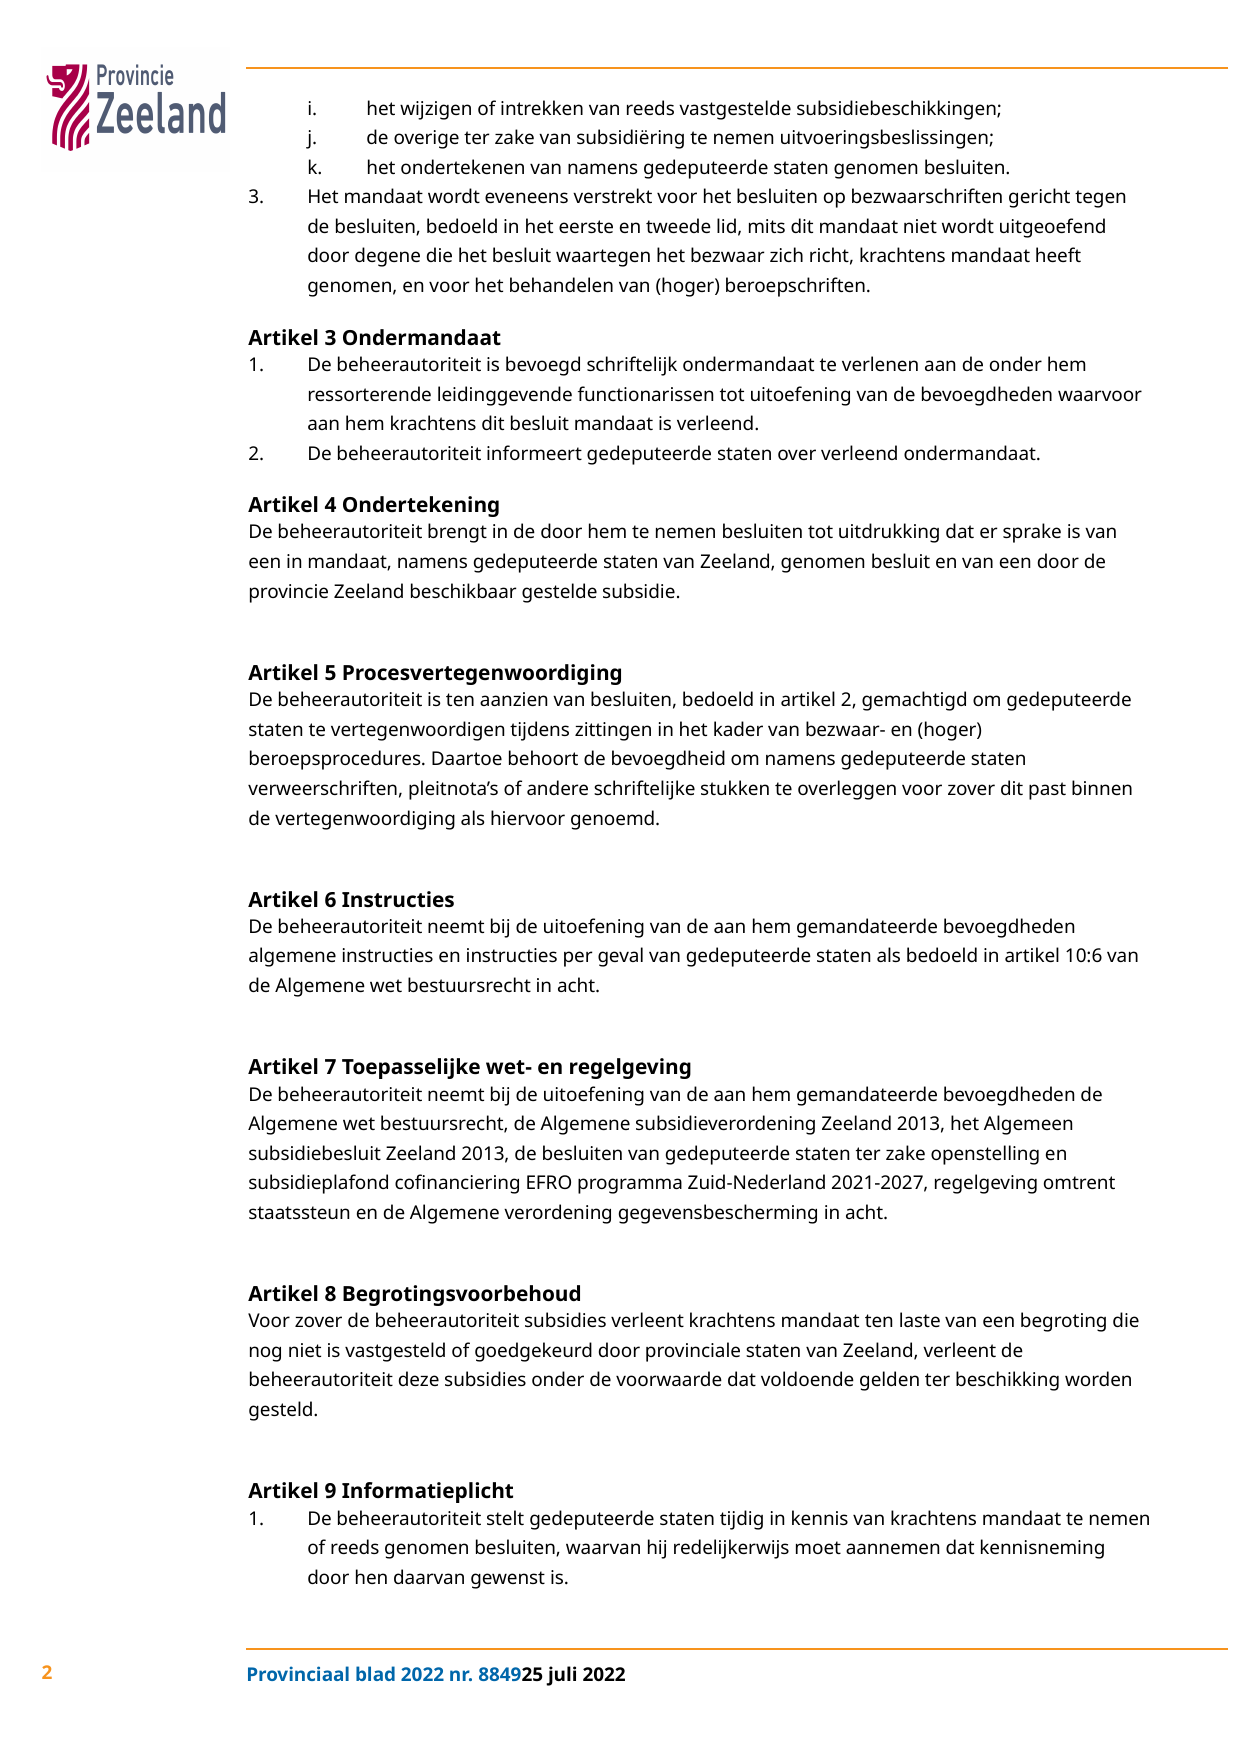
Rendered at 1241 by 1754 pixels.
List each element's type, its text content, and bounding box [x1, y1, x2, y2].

picture [41, 47, 231, 172]
text De beheerautoriteit neemt bij de uitoefening van de aan hem gemandateerde bevoegdheden de Algemene wet bestuursrecht, de Algemene subsidieverordening Zeeland 2013, het Algemeen subsidiebesluit Zeeland 2013, de besluiten van gedeputeerde staten ter zake openstelling en subsidieplafond cofinanciering EFRO programma Zuid-Nederland 2021-2027, regelgeving omtrent staatssteun en de Algemene verordening gegevensbescherming in acht. [248, 1081, 1152, 1225]
text Artikel 8 Begrotingsvoorbehoud [248, 1279, 1152, 1307]
list Het mandaat wordt eveneens verstrekt voor het besluiten op bezwaarschriften gericht tegen de besluiten, bedoeld in het eerste en tweede lid, mits dit mandaat niet wordt uitgeoefend door degene die het besluit waartegen het bezwaar zich richt, krachtens mandaat heeft genomen, en voor het behandelen van (hoger) beroepschriften. [248, 183, 1152, 298]
list De beheerautoriteit informeert gedeputeerde staten over verleend ondermandaat. [248, 440, 1152, 466]
list het wijzigen of intrekken van reeds vastgestelde subsidiebeschikkingen; [307, 95, 1152, 121]
text De beheerautoriteit is ten aanzien van besluiten, bedoeld in artikel 2, gemachtigd om gedeputeerde staten te vertegenwoordigen tijdens zittingen in het kader van bezwaar- en (hoger) beroepsprocedures. Daartoe behoort de bevoegdheid om namens gedeputeerde staten verweerschriften, pleitnota’s of andere schriftelijke stukken te overleggen voor zover dit past binnen de vertegenwoordiging als hiervoor genoemd. [248, 686, 1152, 830]
list de overige ter zake van subsidiëring te nemen uitvoeringsbeslissingen; [307, 124, 1152, 150]
text De beheerautoriteit brengt in de door hem te nemen besluiten tot uitdrukking dat er sprake is van een in mandaat, namens gedeputeerde staten van Zeeland, genomen besluit en van een door de provincie Zeeland beschikbaar gestelde subsidie. [248, 519, 1152, 604]
list De beheerautoriteit stelt gedeputeerde staten tijdig in kennis van krachtens mandaat te nemen of reeds genomen besluiten, waarvan hij redelijkerwijs moet aannemen dat kennisneming door hen daarvan gewenst is. [248, 1505, 1152, 1589]
text De beheerautoriteit neemt bij de uitoefening van de aan hem gemandateerde bevoegdheden algemene instructies en instructies per geval van gedeputeerde staten als bedoeld in artikel 10:6 van de Algemene wet bestuursrecht in acht. [248, 913, 1152, 998]
text Artikel 7 Toepasselijke wet- en regelgeving [248, 1052, 1152, 1081]
list De beheerautoriteit is bevoegd schriftelijk ondermandaat te verlenen aan de onder hem ressorterende leidinggevende functionarissen tot uitoefening van de bevoegdheden waarvoor aan hem krachtens dit besluit mandaat is verleend. [248, 351, 1152, 436]
text Artikel 4 Ondertekening [248, 490, 1152, 519]
text Artikel 3 Ondermandaat [248, 323, 1152, 351]
list het ondertekenen van namens gedeputeerde staten genomen besluiten. [307, 154, 1152, 180]
text Voor zover de beheerautoriteit subsidies verleent krachtens mandaat ten laste van een begroting die nog niet is vastgesteld of goedgekeurd door provinciale staten van Zeeland, verleent de beheerautoriteit deze subsidies onder de voorwaarde dat voldoende gelden ter beschikking worden gesteld. [248, 1307, 1152, 1422]
text Artikel 9 Informatieplicht [248, 1476, 1152, 1505]
text Artikel 6 Instructies [248, 885, 1152, 913]
text Artikel 5 Procesvertegenwoordiging [248, 658, 1152, 686]
